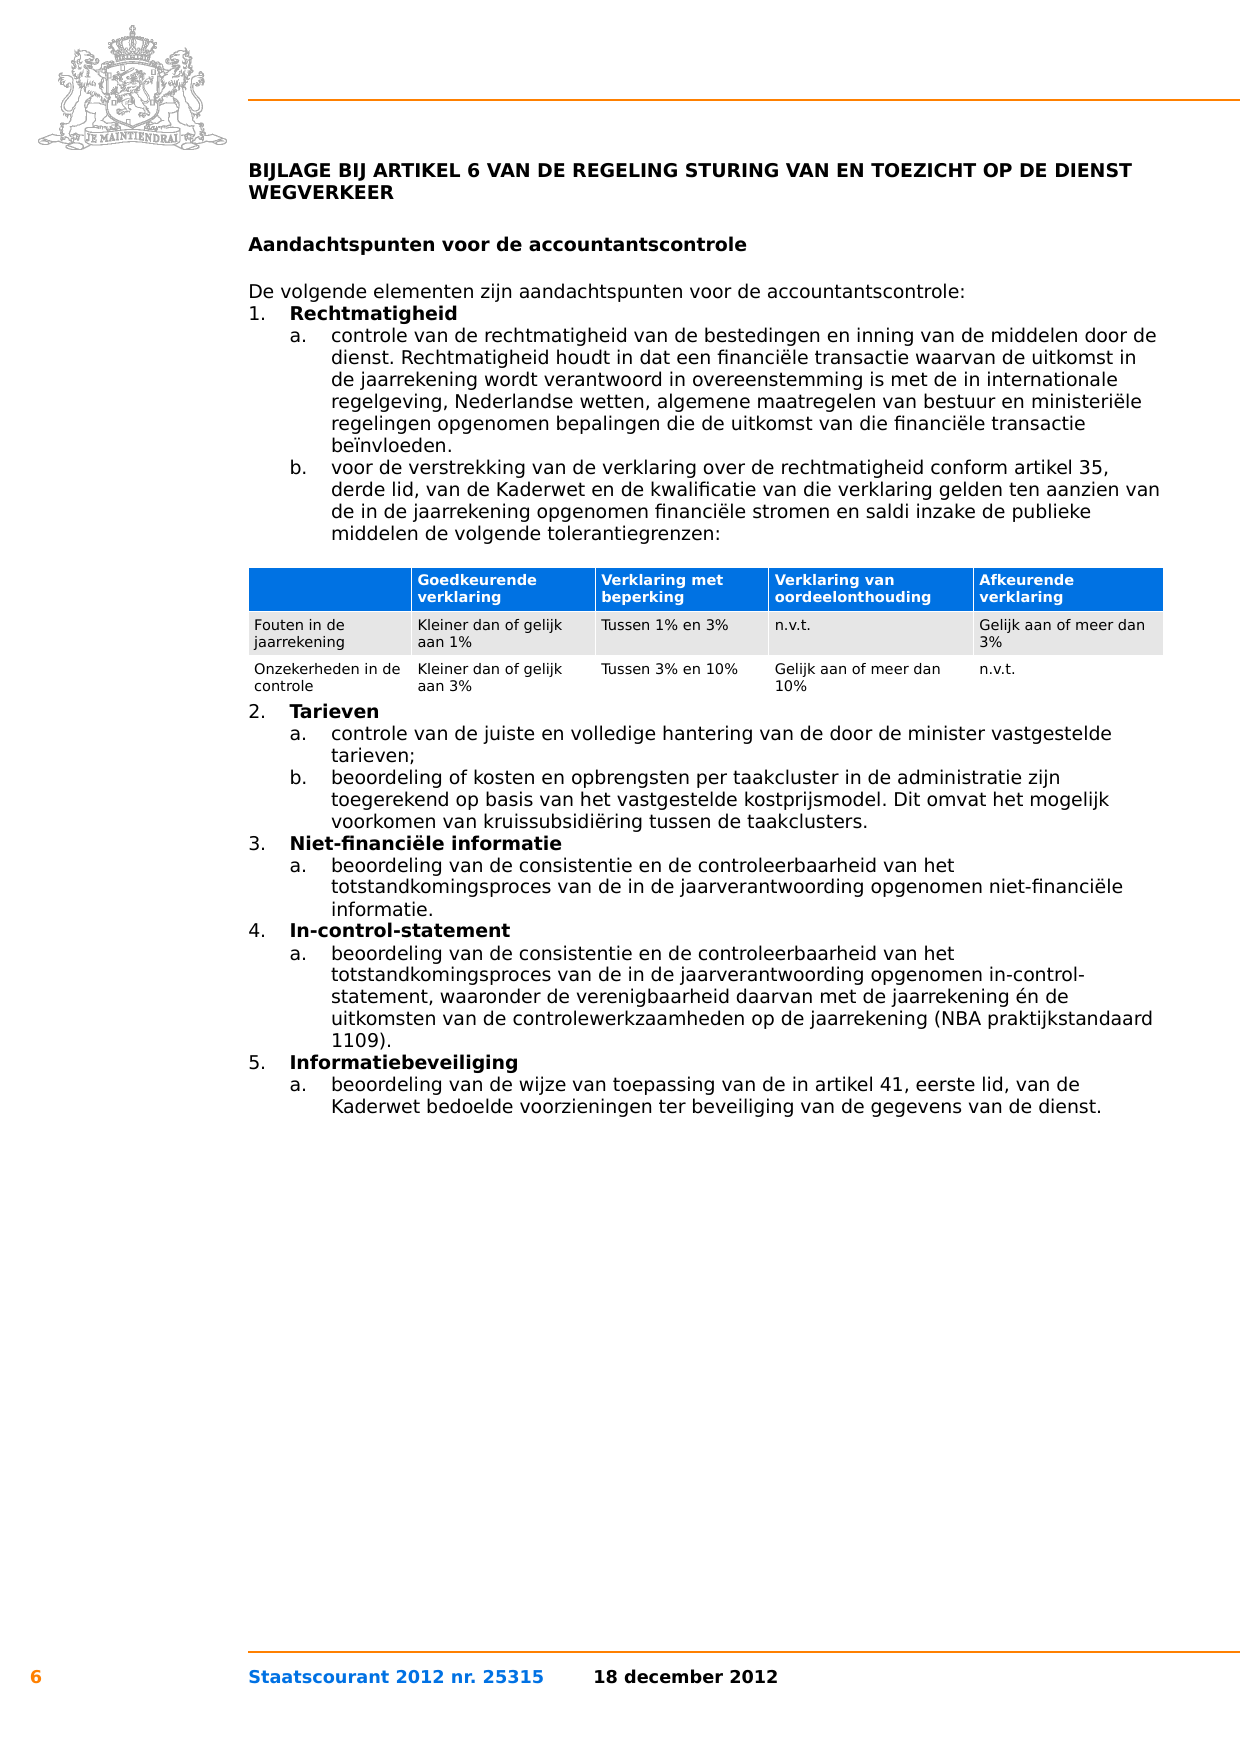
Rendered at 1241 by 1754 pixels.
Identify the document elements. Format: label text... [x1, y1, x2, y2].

text De volgende elementen zijn aandachtspunten voor de accountantscontrole: [248, 281, 1163, 303]
table_cell Tussen 3% en 10% [596, 656, 768, 699]
table_cell n.v.t. [769, 612, 973, 655]
subtitle Aandachtspunten voor de accountantscontrole [248, 234, 1163, 256]
table_cell Onzekerheden in de controle [249, 656, 411, 699]
table_cell Tussen 1% en 3% [596, 612, 768, 655]
table_cell Kleiner dan of gelijk aan 1% [412, 612, 595, 655]
text 3. Niet-financiële informatie [248, 832, 1163, 854]
picture [38, 25, 227, 150]
table_header Goedkeurende verklaring [412, 568, 595, 611]
table_header Verklaring van oordeelonthouding [769, 568, 973, 611]
text b. beoordeling of kosten en opbrengsten per taakcluster in de administratie zijn toegerekend op basis van het vastgestelde kostprijsmodel. Dit omvat het mogelijk voorkomen van kruissubsidiëring tussen de taakclusters. [289, 767, 1163, 832]
text 1. Rechtmatigheid [248, 303, 1163, 325]
text a. controle van de juiste en volledige hantering van de door de minister vastgestelde tarieven; [289, 723, 1163, 767]
text a. beoordeling van de consistentie en de controleerbaarheid van het totstandkomingsproces van de in de jaarverantwoording opgenomen niet-financiële informatie. [289, 854, 1163, 920]
text 5. Informatiebeveiliging [248, 1052, 1163, 1074]
text a. beoordeling van de wijze van toepassing van de in artikel 41, eerste lid, van de Kaderwet bedoelde voorzieningen ter beveiliging van de gegevens van de dienst. [289, 1074, 1163, 1118]
text 4. In-control-statement [248, 920, 1163, 942]
text 2. Tarieven [248, 701, 1163, 723]
text b. voor de verstrekking van de verklaring over de rechtmatigheid conform artikel 35, derde lid, van de Kaderwet en de kwalificatie van die verklaring gelden ten aanzien van de in de jaarrekening opgenomen financiële stromen en saldi inzake de publieke middelen de volgende tolerantiegrenzen: [289, 457, 1163, 544]
table_cell Gelijk aan of meer dan 10% [769, 656, 973, 699]
subtitle BIJLAGE BIJ ARTIKEL 6 VAN DE REGELING STURING VAN EN TOEZICHT OP DE DIENST WEGVERKEER [248, 160, 1163, 204]
table_cell Gelijk aan of meer dan 3% [974, 612, 1163, 655]
text a. beoordeling van de consistentie en de controleerbaarheid van het totstandkomingsproces van de in de jaarverantwoording opgenomen in-control-statement, waaronder de verenigbaarheid daarvan met de jaarrekening én de uitkomsten van de controlewerkzaamheden op de jaarrekening (NBA praktijkstandaard 1109). [289, 942, 1163, 1052]
table_cell n.v.t. [974, 656, 1163, 699]
table_header [249, 568, 411, 611]
table_cell Kleiner dan of gelijk aan 3% [412, 656, 595, 699]
table_header Afkeurende verklaring [974, 568, 1163, 611]
table_header Verklaring met beperking [596, 568, 768, 611]
text a. controle van de rechtmatigheid van de bestedingen en inning van de middelen door de dienst. Rechtmatigheid houdt in dat een financiële transactie waarvan de uitkomst in de jaarrekening wordt verantwoord in overeenstemming is met de in internationale regelgeving, Nederlandse wetten, algemene maatregelen van bestuur en ministeriële regelingen opgenomen bepalingen die de uitkomst van die financiële transactie beïnvloeden. [289, 325, 1163, 457]
table_cell Fouten in de jaarrekening [249, 612, 411, 655]
